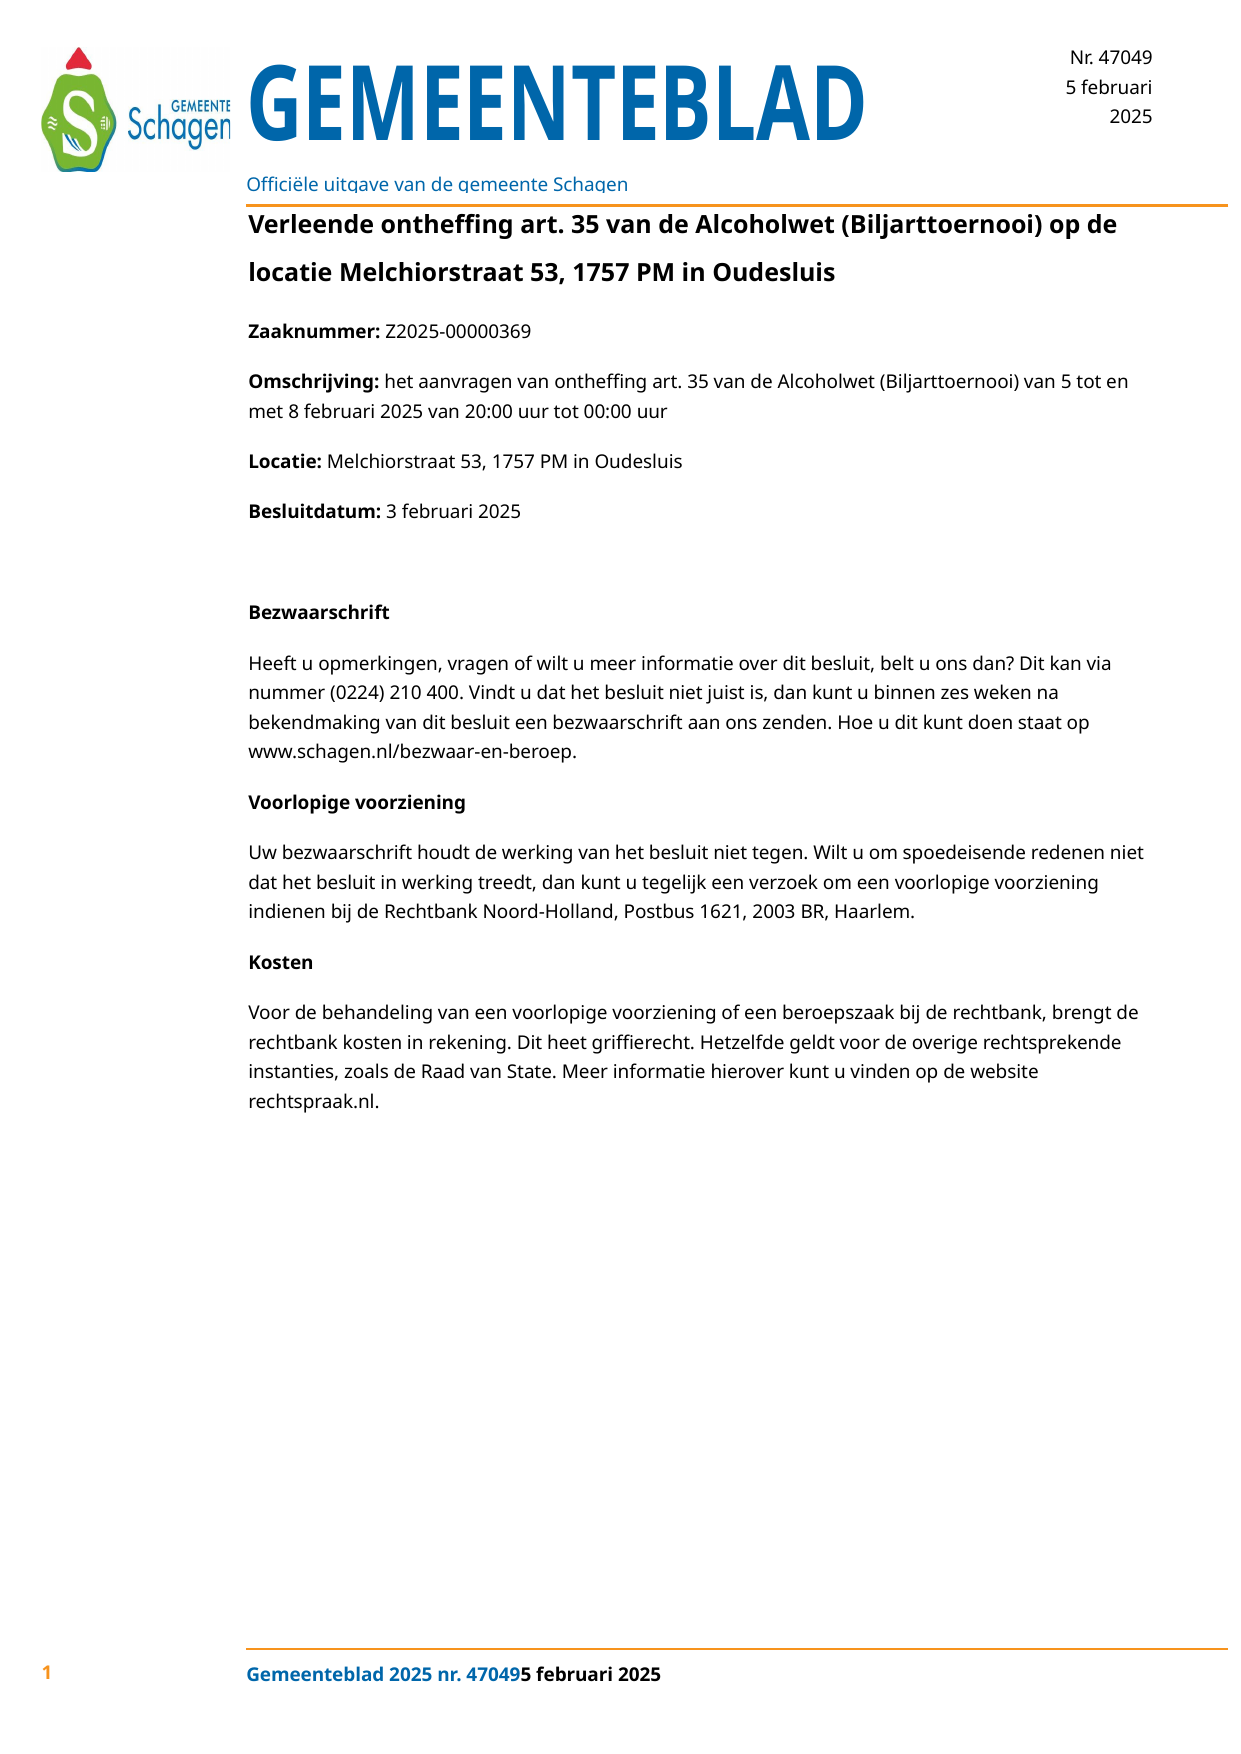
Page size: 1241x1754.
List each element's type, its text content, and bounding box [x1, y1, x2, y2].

text Besluitdatum: 3 februari 2025 [248, 499, 1152, 524]
text Bezwaarschrift [248, 599, 1152, 625]
text Zaaknummer: Z2025-00000369 [248, 318, 1152, 344]
text Locatie: Melchiorstraat 53, 1757 PM in Oudesluis [248, 448, 1152, 474]
text Kosten [248, 949, 1152, 975]
text Voor de behandeling van een voorlopige voorziening of een beroepszaak bij de rechtbank, brengt de rechtbank kosten in rekening. Dit heet griffierecht. Hetzelfde geldt voor de overige rechtsprekende instanties, zoals de Raad van State. Meer informatie hierover kunt u vinden op de website rechtspraak.nl. [248, 999, 1152, 1114]
picture [41, 47, 231, 172]
text Heeft u opmerkingen, vragen of wilt u meer informatie over dit besluit, belt u ons dan? Dit kan via nummer (0224) 210 400. Vindt u dat het besluit niet juist is, dan kunt u binnen zes weken na bekendmaking van dit besluit een bezwaarschrift aan ons zenden. Hoe u dit kunt doen staat op www.schagen.nl/bezwaar-en-beroep. [248, 650, 1152, 764]
text Omschrijving: het aanvragen van ontheffing art. 35 van de Alcoholwet (Biljarttoernooi) van 5 tot en met 8 februari 2025 van 20:00 uur tot 00:00 uur [248, 368, 1152, 424]
text Verleende ontheffing art. 35 van de Alcoholwet (Biljarttoernooi) op de locatie Melchiorstraat 53, 1757 PM in Oudesluis [248, 207, 1152, 288]
text Voorlopige voorziening [248, 789, 1152, 815]
text Uw bezwaarschrift houdt de werking van het besluit niet tegen. Wilt u om spoedeisende redenen niet dat het besluit in werking treedt, dan kunt u tegelijk een verzoek om een voorlopige voorziening indienen bij de Rechtbank Noord-Holland, Postbus 1621, 2003 BR, Haarlem. [248, 839, 1152, 924]
